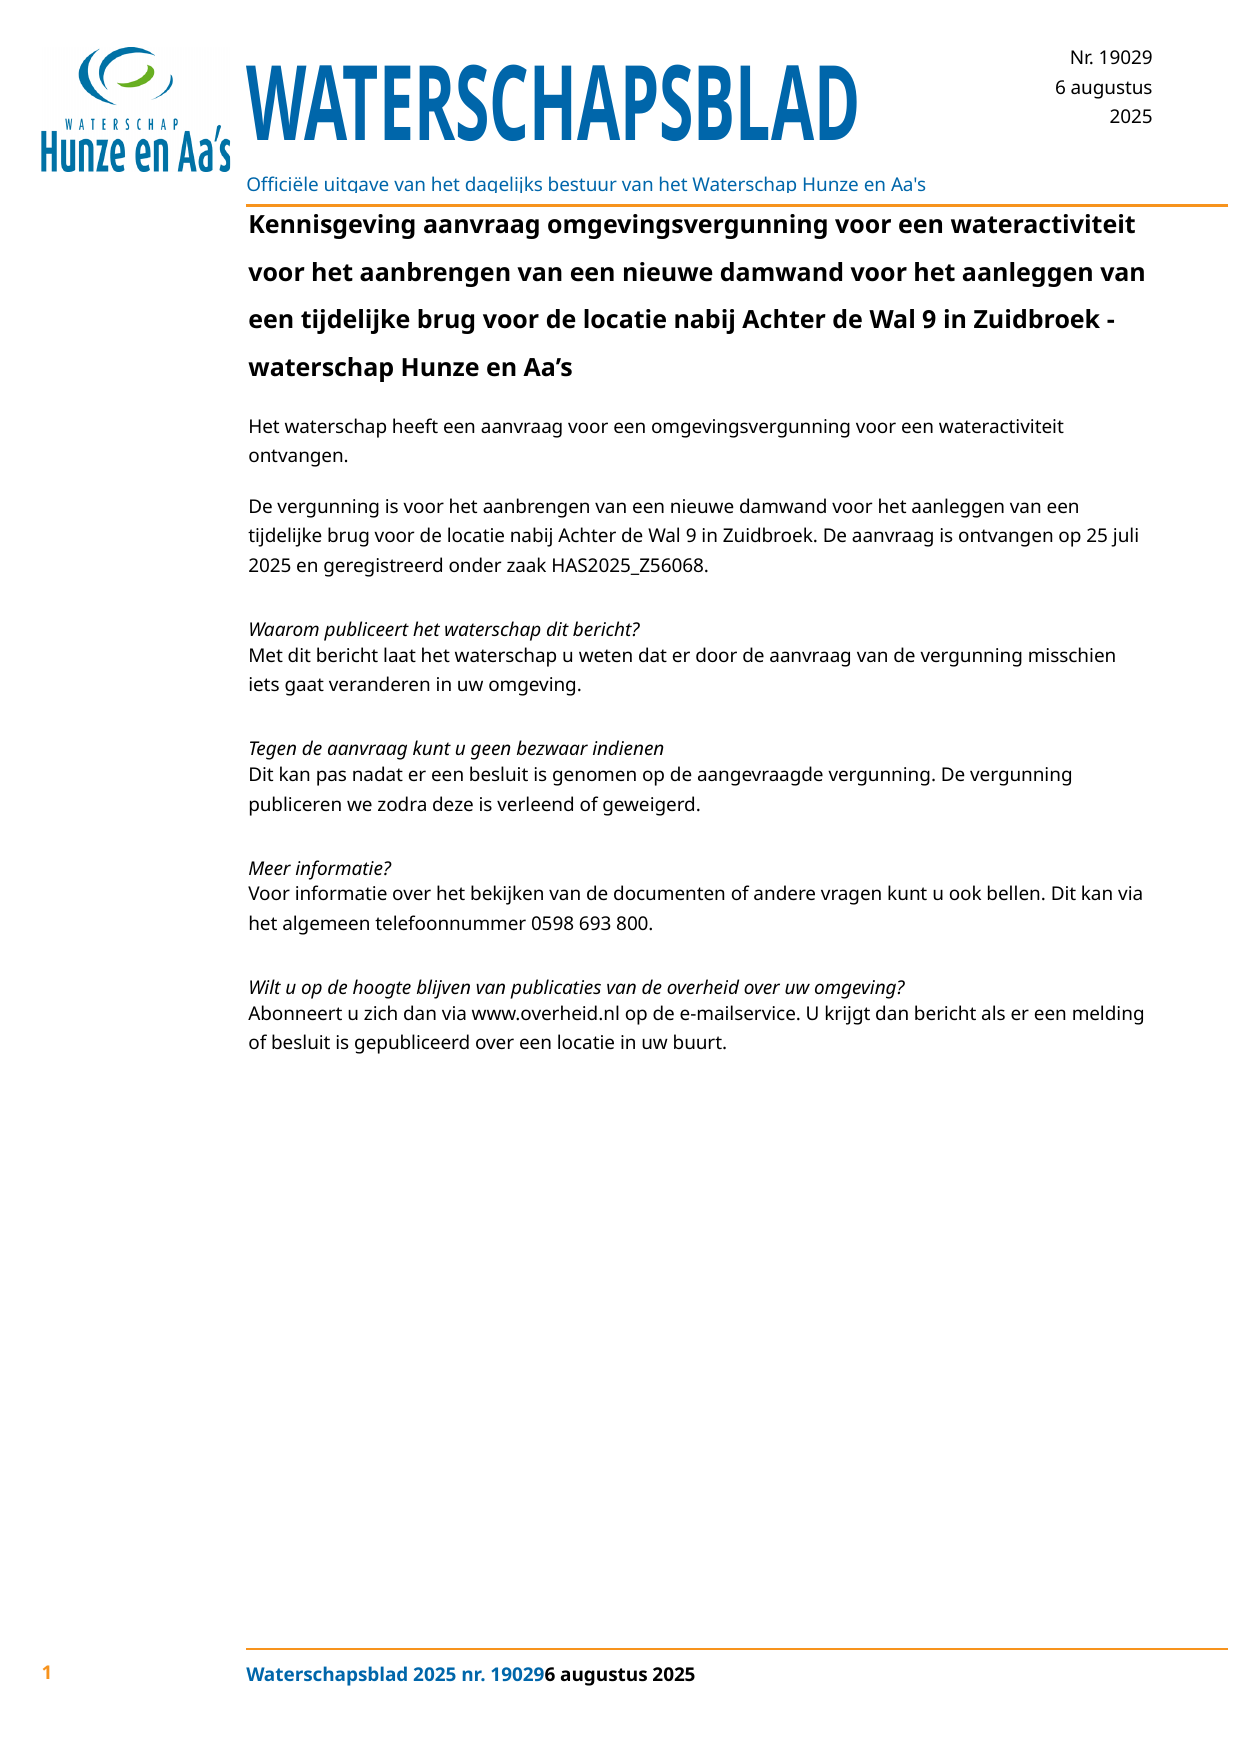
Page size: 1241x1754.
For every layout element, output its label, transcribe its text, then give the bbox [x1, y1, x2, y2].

text Waarom publiceert het waterschap dit bericht? [248, 616, 1152, 642]
picture [226, 145, 231, 156]
picture [41, 47, 231, 172]
text Meer informatie? [248, 855, 1152, 881]
text Kennisgeving aanvraag omgevingsvergunning voor een wateractiviteit voor het aanbrengen van een nieuwe damwand voor het aanleggen van een tijdelijke brug voor de locatie nabij Achter de Wal 9 in Zuidbroek - waterschap Hunze en Aa’s [248, 207, 1152, 384]
text Met dit bericht laat het waterschap u weten dat er door de aanvraag van de vergunning misschien iets gaat veranderen in uw omgeving. [248, 642, 1152, 697]
text Voor informatie over het bekijken van de documenten of andere vragen kunt u ook bellen. Dit kan via het algemeen telefoonnummer 0598 693 800. [248, 881, 1152, 936]
picture [183, 163, 191, 172]
text Abonneert u zich dan via www.overheid.nl op de e-mailservice. U krijgt dan bericht als er een melding of besluit is gepubliceerd over een locatie in uw buurt. [248, 1000, 1152, 1055]
text De vergunning is voor het aanbrengen van een nieuwe damwand voor het aanleggen van een tijdelijke brug voor de locatie nabij Achter de Wal 9 in Zuidbroek. De aanvraag is ontvangen op 25 juli 2025 en geregistreerd onder zaak HAS2025_Z56068. [248, 493, 1152, 578]
text Dit kan pas nadat er een besluit is genomen op de aangevraagde vergunning. De vergunning publiceren we zodra deze is verleend of geweigerd. [248, 761, 1152, 817]
text Tegen de aanvraag kunt u geen bezwaar indienen [248, 736, 1152, 761]
text Wilt u op de hoogte blijven van publicaties van de overheid over uw omgeving? [248, 974, 1152, 1000]
picture [47, 154, 51, 172]
text Het waterschap heeft een aanvraag voor een omgevingsvergunning voor een wateractiviteit ontvangen. [248, 413, 1152, 468]
